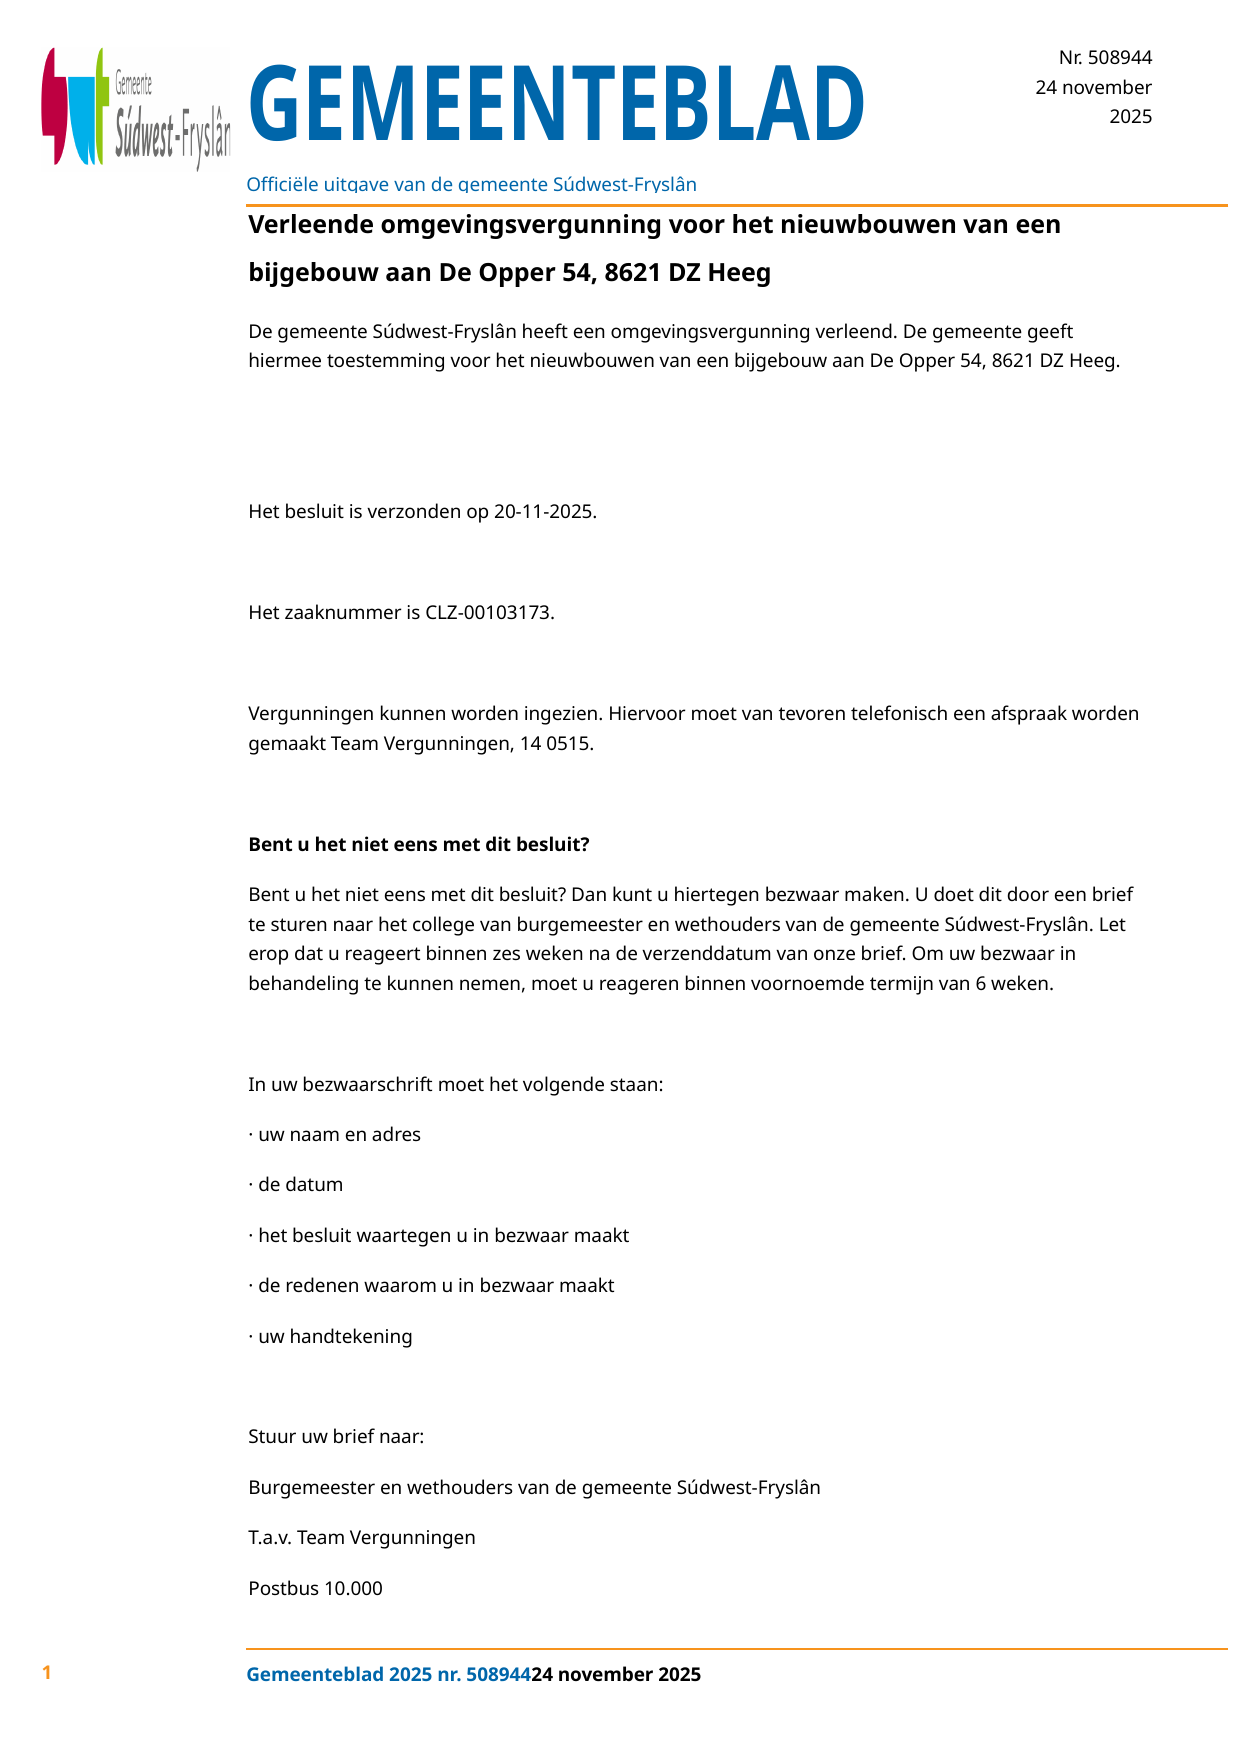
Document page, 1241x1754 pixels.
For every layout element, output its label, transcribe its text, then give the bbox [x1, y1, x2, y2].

text Stuur uw brief naar: [248, 1424, 1152, 1449]
text Bent u het niet eens met dit besluit? Dan kunt u hiertegen bezwaar maken. U doet dit door een brief te sturen naar het college van burgemeester en wethouders van de gemeente Súdwest-Fryslân. Let erop dat u reageert binnen zes weken na de verzenddatum van onze brief. Om uw bezwaar in behandeling te kunnen nemen, moet u reageren binnen voornoemde termijn van 6 weken. [248, 881, 1152, 996]
text · het besluit waartegen u in bezwaar maakt [248, 1222, 1152, 1248]
text · uw naam en adres [248, 1121, 1152, 1147]
text Postbus 10.000 [248, 1575, 1152, 1601]
text Verleende omgevingsvergunning voor het nieuwbouwen van een bijgebouw aan De Opper 54, 8621 DZ Heeg [248, 207, 1152, 288]
text In uw bezwaarschrift moet het volgende staan: [248, 1071, 1152, 1097]
text De gemeente Súdwest-Fryslân heeft een omgevingsvergunning verleend. De gemeente geeft hiermee toestemming voor het nieuwbouwen van een bijgebouw aan De Opper 54, 8621 DZ Heeg. [248, 318, 1152, 373]
text · de datum [248, 1172, 1152, 1197]
text Het besluit is verzonden op 20-11-2025. [248, 499, 1152, 524]
text · uw handtekening [248, 1323, 1152, 1349]
text Het zaaknummer is CLZ-00103173. [248, 599, 1152, 625]
text · de redenen waarom u in bezwaar maakt [248, 1272, 1152, 1298]
text T.a.v. Team Vergunningen [248, 1524, 1152, 1550]
text Bent u het niet eens met dit besluit? [248, 831, 1152, 857]
text Vergunningen kunnen worden ingezien. Hiervoor moet van tevoren telefonisch een afspraak worden gemaakt Team Vergunningen, 14 0515. [248, 700, 1152, 756]
picture [41, 47, 231, 172]
text Burgemeester en wethouders van de gemeente Súdwest-Fryslân [248, 1474, 1152, 1500]
